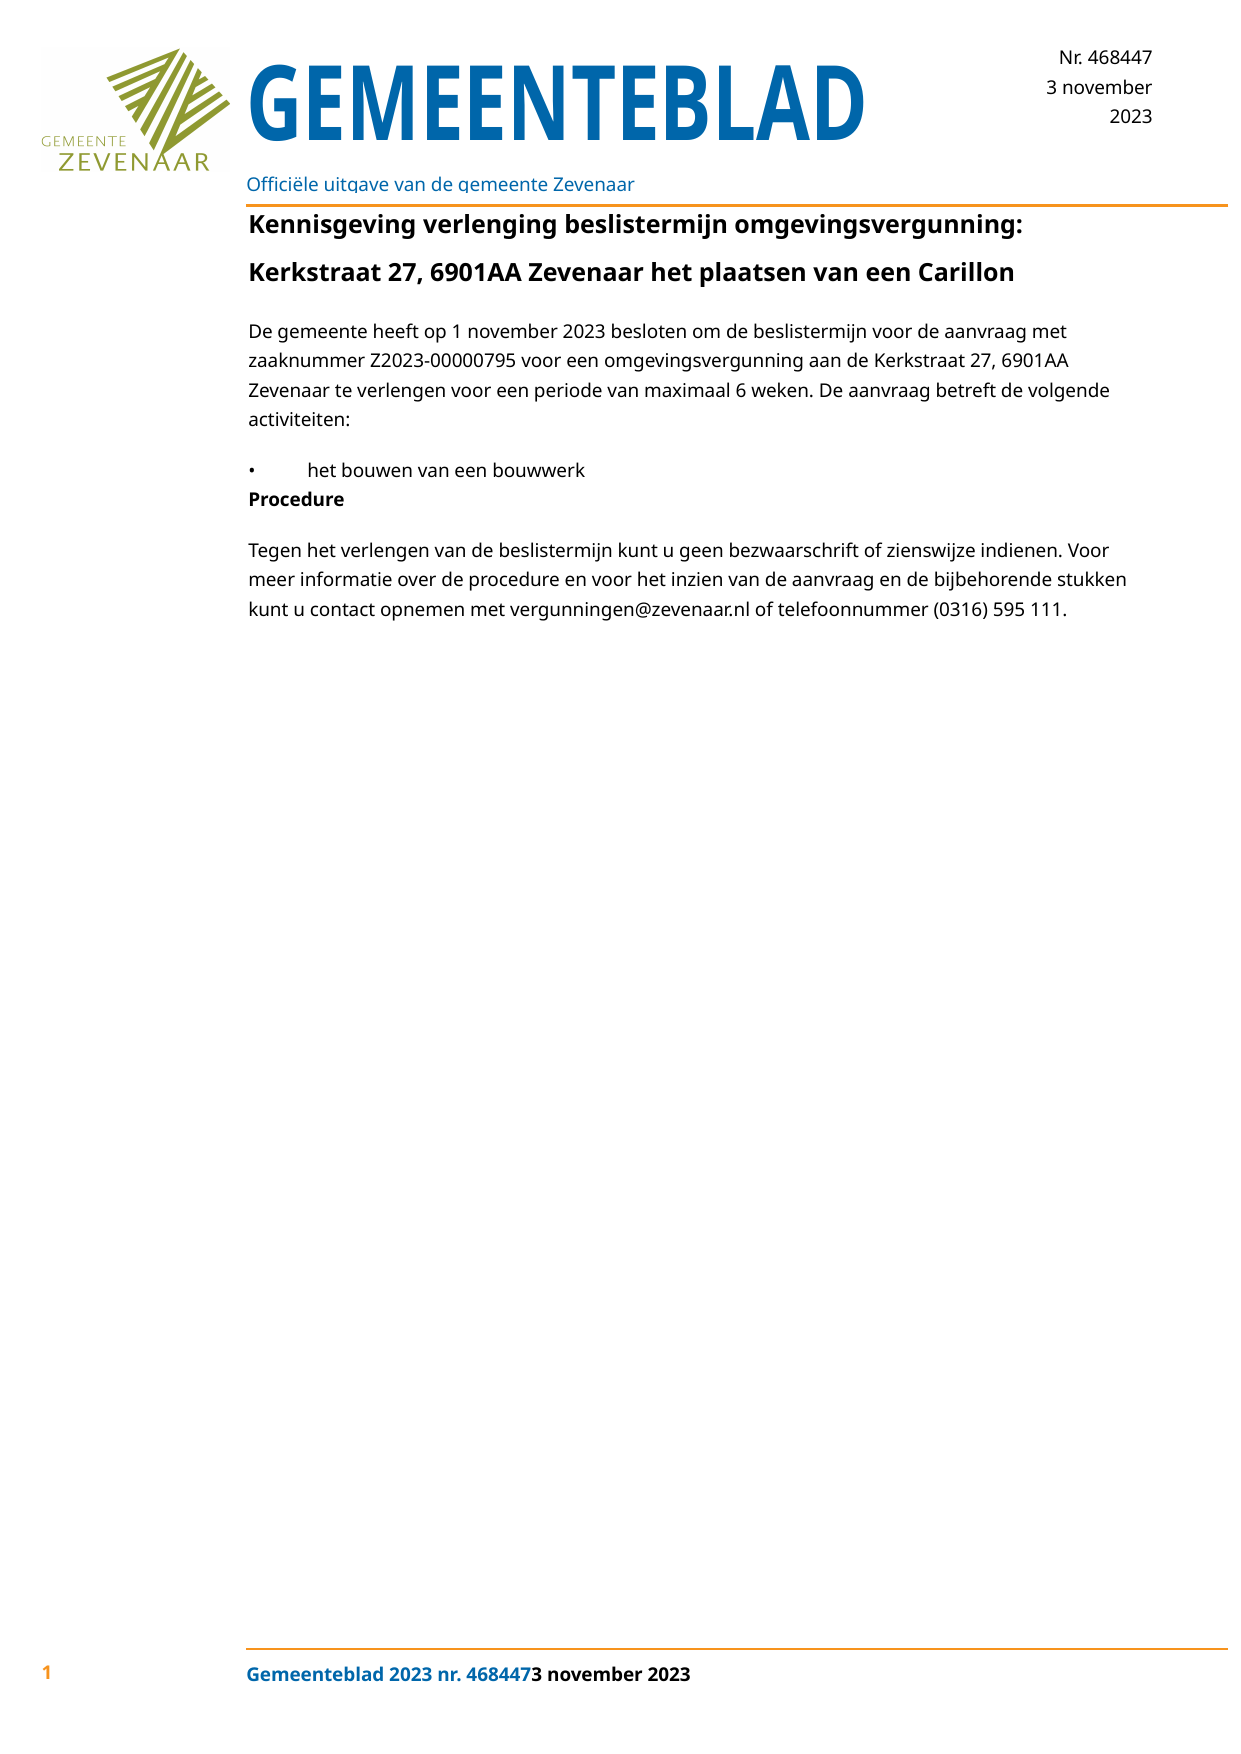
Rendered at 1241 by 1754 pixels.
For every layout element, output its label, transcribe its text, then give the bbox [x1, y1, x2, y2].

text Kennisgeving verlenging beslistermijn omgevingsvergunning: Kerkstraat 27, 6901AA Zevenaar het plaatsen van een Carillon [248, 207, 1152, 288]
text De gemeente heeft op 1 november 2023 besloten om de beslistermijn voor de aanvraag met zaaknummer Z2023-00000795 voor een omgevingsvergunning aan de Kerkstraat 27, 6901AA Zevenaar te verlengen voor een periode van maximaal 6 weken. De aanvraag betreft de volgende activiteiten: [248, 318, 1152, 432]
text Procedure [248, 487, 1152, 512]
list het bouwen van een bouwwerk [248, 457, 1152, 483]
picture [41, 47, 231, 172]
text Tegen het verlengen van de beslistermijn kunt u geen bezwaarschrift of zienswijze indienen. Voor meer informatie over de procedure en voor het inzien van de aanvraag en de bijbehorende stukken kunt u contact opnemen met vergunningen@zevenaar.nl of telefoonnummer (0316) 595 111. [248, 537, 1152, 622]
